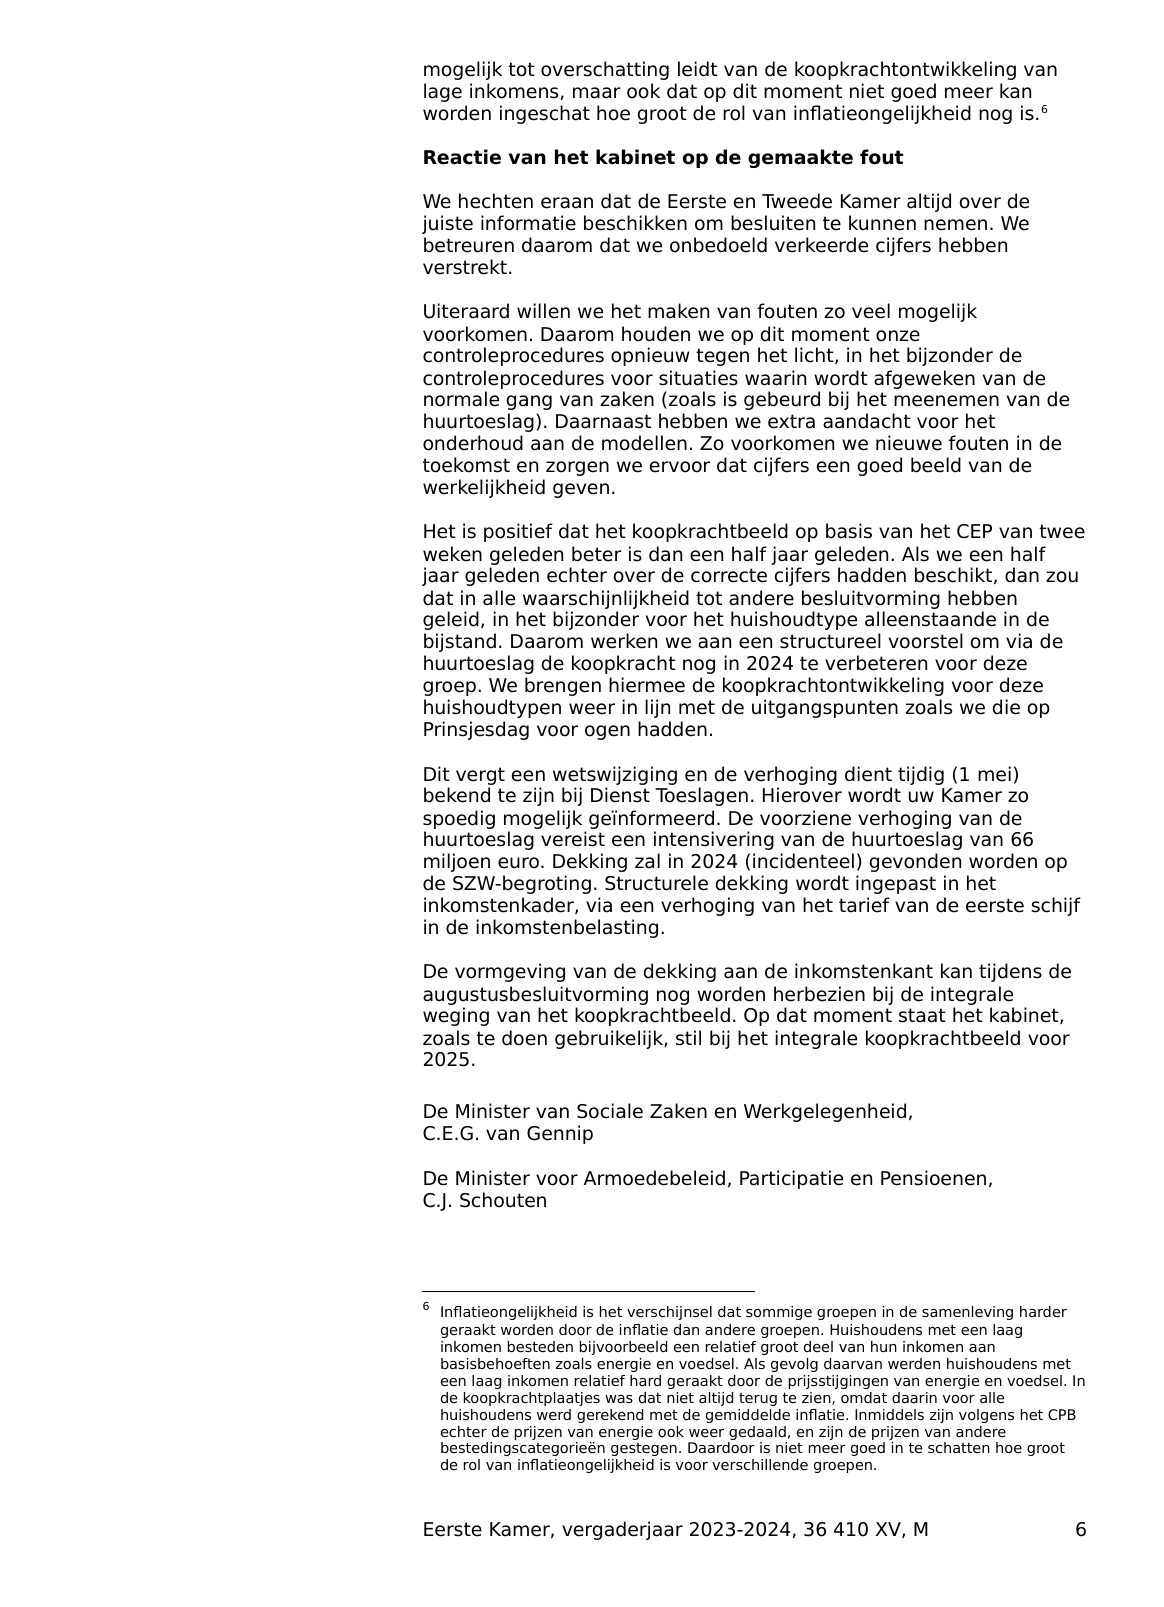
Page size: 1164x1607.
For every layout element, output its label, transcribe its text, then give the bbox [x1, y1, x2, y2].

text Het is positief dat het koopkrachtbeeld op basis van het CEP van twee weken geleden beter is dan een half jaar geleden. Als we een half jaar geleden echter over de correcte cijfers hadden beschikt, dan zou dat in alle waarschijnlijkheid tot andere besluitvorming hebben geleid, in het bijzonder voor het huishoudtype alleenstaande in de bijstand. Daarom werken we aan een structureel voorstel om via de huurtoeslag de koopkracht nog in 2024 te verbeteren voor deze groep. We brengen hiermee de koopkrachtontwikkeling voor deze huishoudtypen weer in lijn met de uitgangspunten zoals we die op Prinsjesdag voor ogen hadden. [422, 521, 1087, 741]
text Inflatieongelijkheid is het verschijnsel dat sommige groepen in de samenleving harder geraakt worden door de inflatie dan andere groepen. Huishoudens met een laag inkomen besteden bijvoorbeeld een relatief groot deel van hun inkomen aan basisbehoeften zoals energie en voedsel. Als gevolg daarvan werden huishoudens met een laag inkomen relatief hard geraakt door de prijsstijgingen van energie en voedsel. In de koopkrachtplaatjes was dat niet altijd terug te zien, omdat daarin voor alle huishoudens werd gerekend met de gemiddelde inflatie. Inmiddels zijn volgens het CPB echter de prijzen van energie ook weer gedaald, en zijn de prijzen van andere bestedingscategorieën gestegen. Daardoor is niet meer goed in te schatten hoe groot de rol van inflatieongelijkheid is voor verschillende groepen. [422, 1300, 1087, 1474]
subtitle Reactie van het kabinet op de gemaakte fout [422, 147, 1087, 169]
text Uiteraard willen we het maken van fouten zo veel mogelijk voorkomen. Daarom houden we op dit moment onze controleprocedures opnieuw tegen het licht, in het bijzonder de controleprocedures voor situaties waarin wordt afgeweken van de normale gang van zaken (zoals is gebeurd bij het meenemen van de huurtoeslag). Daarnaast hebben we extra aandacht voor het onderhoud aan de modellen. Zo voorkomen we nieuwe fouten in de toekomst en zorgen we ervoor dat cijfers een goed beeld van de werkelijkheid geven. [422, 301, 1087, 499]
text De vormgeving van de dekking aan de inkomstenkant kan tijdens de augustusbesluitvorming nog worden herbezien bij de integrale weging van het koopkrachtbeeld. Op dat moment staat het kabinet, zoals te doen gebruikelijk, stil bij het integrale koopkrachtbeeld voor 2025. [422, 961, 1087, 1071]
text Dit vergt een wetswijziging en de verhoging dient tijdig (1 mei) bekend te zijn bij Dienst Toeslagen. Hierover wordt uw Kamer zo spoedig mogelijk geïnformeerd. De voorziene verhoging van de huurtoeslag vereist een intensivering van de huurtoeslag van 66 miljoen euro. Dekking zal in 2024 (incidenteel) gevonden worden op de SZW-begroting. Structurele dekking wordt ingepast in het inkomstenkader, via een verhoging van het tarief van de eerste schijf in de inkomstenbelasting. [422, 763, 1087, 939]
text We hechten eraan dat de Eerste en Tweede Kamer altijd over de juiste informatie beschikken om besluiten te kunnen nemen. We betreuren daarom dat we onbedoeld verkeerde cijfers hebben verstrekt. [422, 191, 1087, 279]
text De Minister voor Armoedebeleid, Participatie en Pensioenen, C.J. Schouten [422, 1167, 1087, 1211]
text mogelijk tot overschatting leidt van de koopkrachtontwikkeling van lage inkomens, maar ook dat op dit moment niet goed meer kan worden ingeschat hoe groot de rol van inflatieongelijkheid nog is. [422, 59, 1087, 125]
text De Minister van Sociale Zaken en Werkgelegenheid, C.E.G. van Gennip [422, 1101, 1087, 1145]
